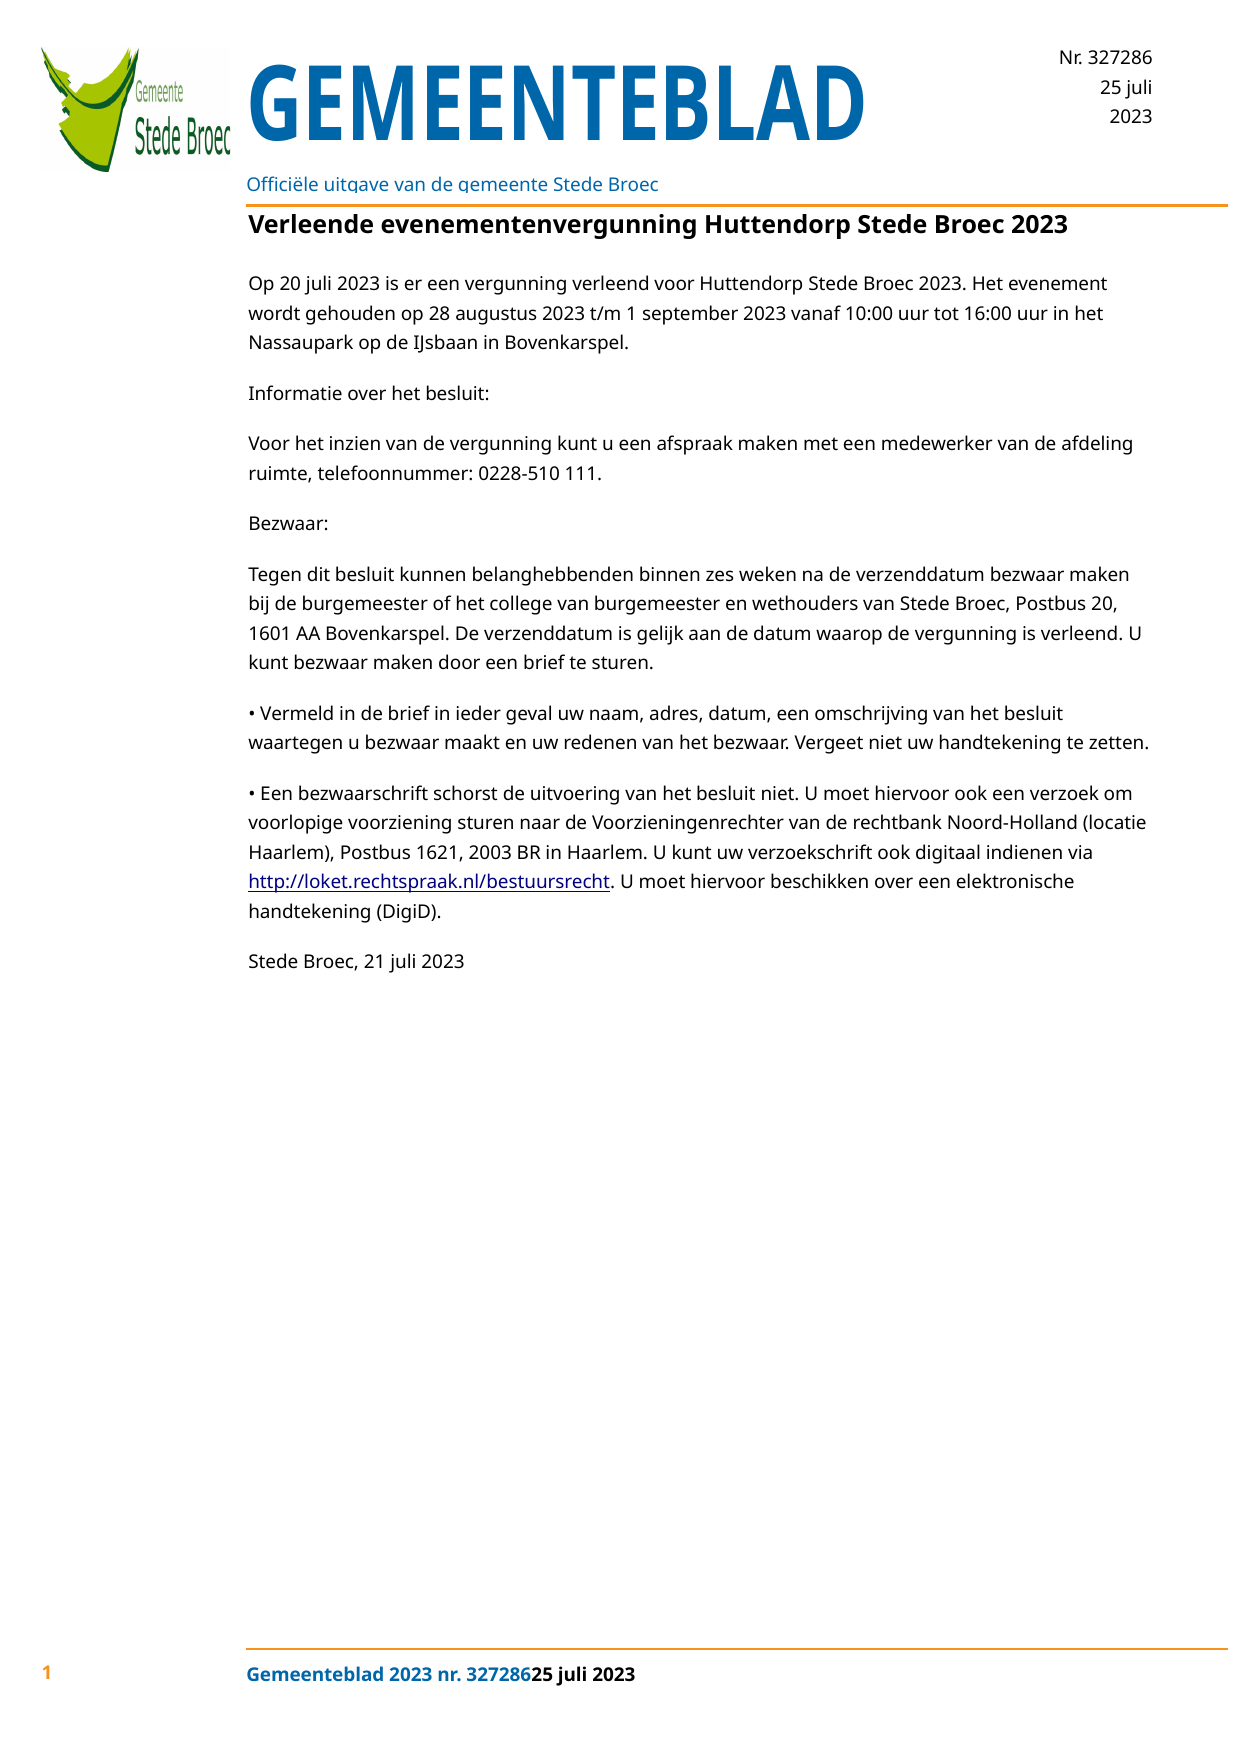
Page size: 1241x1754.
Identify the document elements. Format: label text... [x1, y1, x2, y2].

text • Een bezwaarschrift schorst de uitvoering van het besluit niet. U moet hiervoor ook een verzoek om voorlopige voorziening sturen naar de Voorzieningenrechter van de rechtbank Noord-Holland (locatie Haarlem), Postbus 1621, 2003 BR in Haarlem. U kunt uw verzoekschrift ook digitaal indienen via http://loket.rechtspraak.nl/bestuursrecht. U moet hiervoor beschikken over een elektronische handtekening (DigiD). [248, 780, 1152, 924]
text Op 20 juli 2023 is er een vergunning verleend voor Huttendorp Stede Broec 2023. Het evenement wordt gehouden op 28 augustus 2023 t/m 1 september 2023 vanaf 10:00 uur tot 16:00 uur in het Nassaupark op de IJsbaan in Bovenkarspel. [248, 270, 1152, 355]
picture [41, 47, 231, 172]
text Verleende evenementenvergunning Huttendorp Stede Broec 2023 [248, 207, 1152, 241]
text Stede Broec, 21 juli 2023 [248, 949, 1152, 974]
text Voor het inzien van de vergunning kunt u een afspraak maken met een medewerker van de afdeling ruimte, telefoonnummer: 0228-510 111. [248, 430, 1152, 486]
text Tegen dit besluit kunnen belanghebbenden binnen zes weken na de verzenddatum bezwaar maken bij de burgemeester of het college van burgemeester en wethouders van Stede Broec, Postbus 20, 1601 AA Bovenkarspel. De verzenddatum is gelijk aan de datum waarop de vergunning is verleend. U kunt bezwaar maken door een brief te sturen. [248, 561, 1152, 675]
text • Vermeld in de brief in ieder geval uw naam, adres, datum, een omschrijving van het besluit waartegen u bezwaar maakt en uw redenen van het bezwaar. Vergeet niet uw handtekening te zetten. [248, 700, 1152, 755]
text Bezwaar: [248, 510, 1152, 536]
text Informatie over het besluit: [248, 380, 1152, 406]
